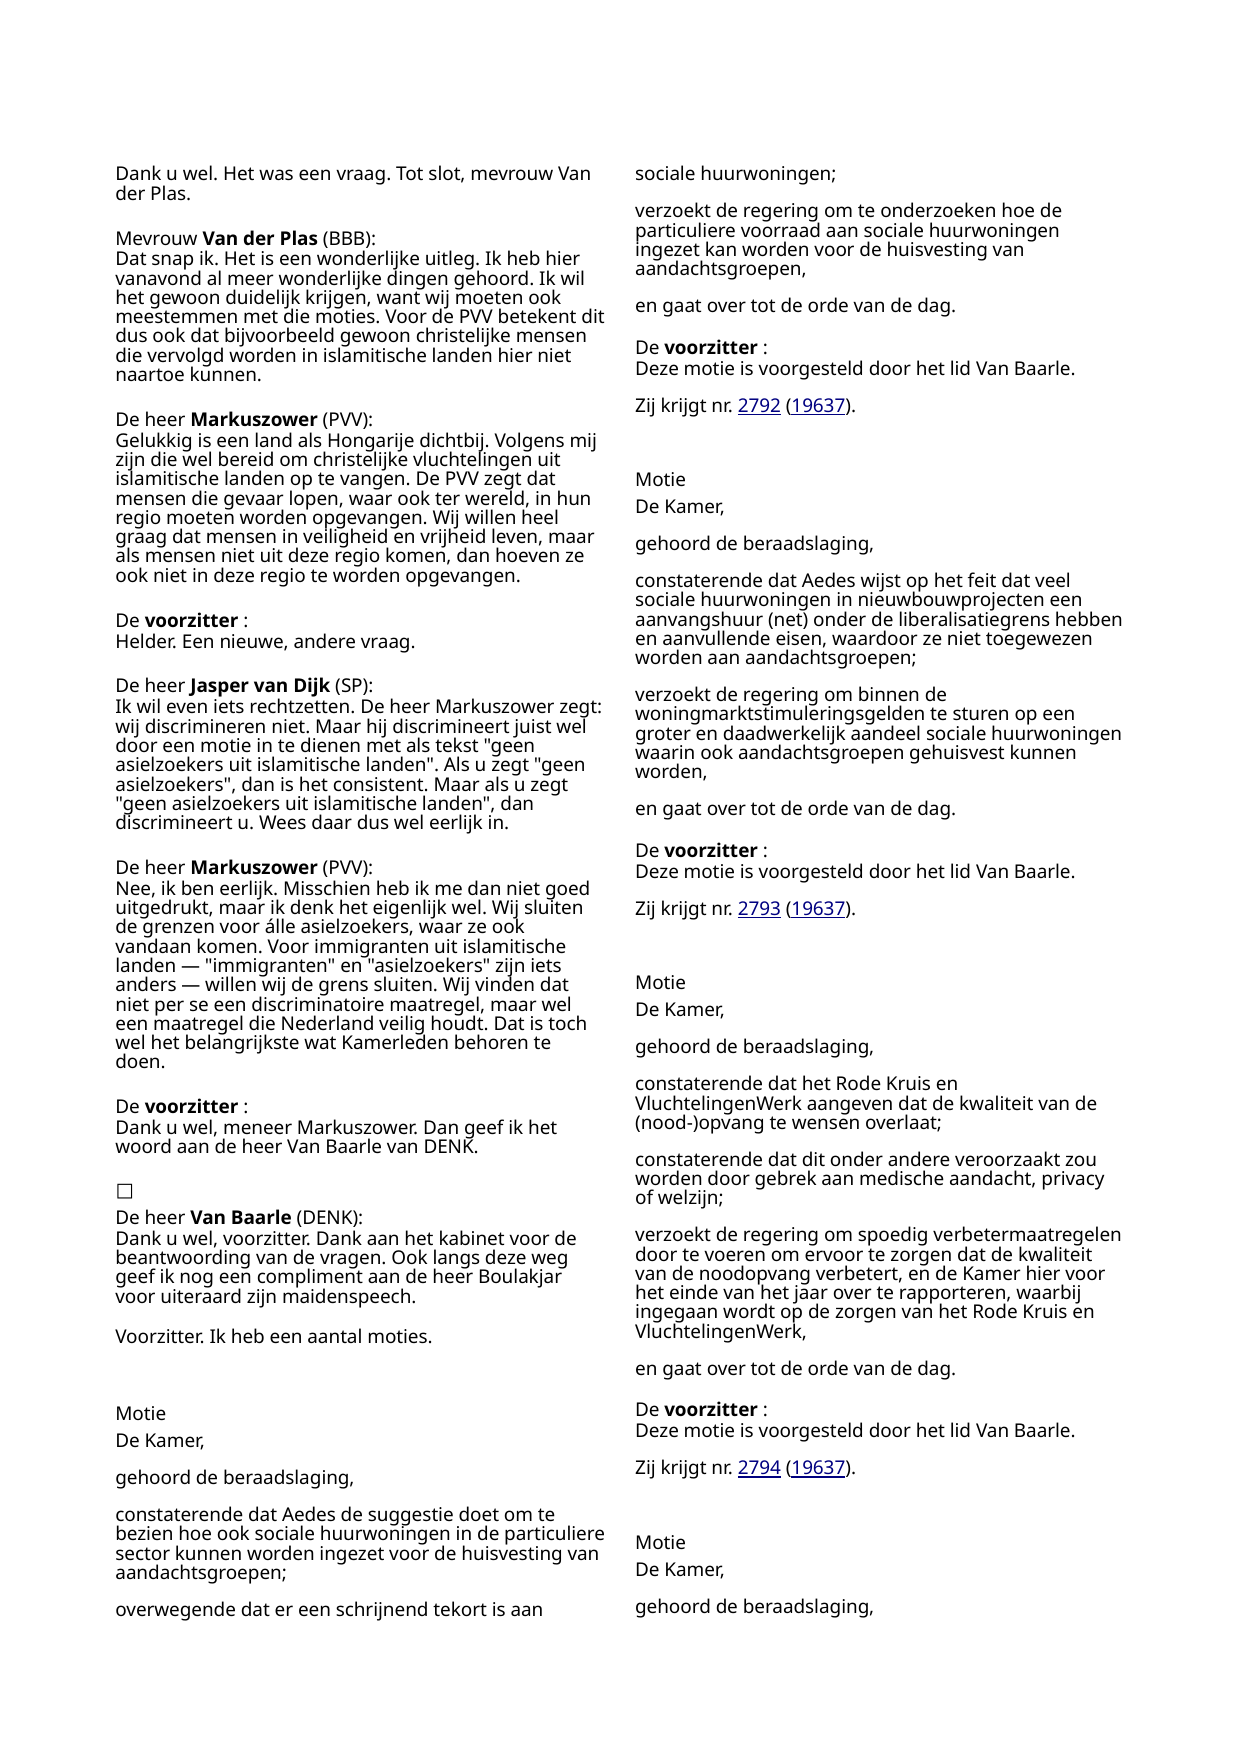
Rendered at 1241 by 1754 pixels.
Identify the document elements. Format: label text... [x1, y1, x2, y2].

text Dank u wel, voorzitter. Dank aan het kabinet voor de beantwoording van de vragen. Ook langs deze weg geef ik nog een compliment aan de heer Boulakjar voor uiteraard zijn maidenspeech. [115, 1230, 605, 1307]
text Deze motie is voorgesteld door het lid Van Baarle. [635, 1422, 1125, 1442]
text constaterende dat Aedes de suggestie doet om te bezien hoe ook sociale huurwoningen in de particuliere sector kunnen worden ingezet voor de huisvesting van aandachtsgroepen; [115, 1506, 605, 1583]
text De Kamer, [635, 1001, 1125, 1021]
text Helder. Een nieuwe, andere vraag. [115, 633, 605, 652]
text De heer Markuszower (PVV): [115, 854, 605, 880]
text Voorzitter. Ik heb een aantal moties. [115, 1328, 605, 1347]
text Zij krijgt nr. 2792 (19637). [635, 397, 1125, 416]
text De Kamer, [635, 498, 1125, 517]
text De voorzitter : [115, 1093, 605, 1119]
text De heer Markuszower (PVV): [115, 406, 605, 432]
text verzoekt de regering om binnen de woningmarktstimuleringsgelden te sturen op een groter en daadwerkelijk aandeel sociale huurwoningen waarin ook aandachtsgroepen gehuisvest kunnen worden, [635, 686, 1125, 782]
text en gaat over tot de orde van de dag. [635, 1359, 1125, 1379]
text gehoord de beraadslaging, [635, 1038, 1125, 1057]
text Deze motie is voorgesteld door het lid Van Baarle. [635, 360, 1125, 379]
text Zij krijgt nr. 2794 (19637). [635, 1459, 1125, 1478]
text De Kamer, [635, 1561, 1125, 1580]
text Motie [635, 466, 1125, 492]
text Gelukkig is een land als Hongarije dichtbij. Volgens mij zijn die wel bereid om christelijke vluchtelingen uit islamitische landen op te vangen. De PVV zegt dat mensen die gevaar lopen, waar ook ter wereld, in hun regio moeten worden opgevangen. Wij willen heel graag dat mensen in veiligheid en vrijheid leven, maar als mensen niet uit deze regio komen, dan hoeven ze ook niet in deze regio te worden opgevangen. [115, 432, 605, 586]
text Zij krijgt nr. 2793 (19637). [635, 900, 1125, 919]
text Dat snap ik. Het is een wonderlijke uitleg. Ik heb hier vanavond al meer wonderlijke dingen gehoord. Ik wil het gewoon duidelijk krijgen, want wij moeten ook meestemmen met die moties. Voor de PVV betekent dit dus ook dat bijvoorbeeld gewoon christelijke mensen die vervolgd worden in islamitische landen hier niet naartoe kunnen. [115, 250, 605, 385]
text Motie [635, 969, 1125, 995]
text Dank u wel. Het was een vraag. Tot slot, mevrouw Van der Plas. [115, 165, 605, 204]
text Nee, ik ben eerlijk. Misschien heb ik me dan niet goed uitgedrukt, maar ik denk het eigenlijk wel. Wij sluiten de grenzen voor álle asielzoekers, waar ze ook vandaan komen. Voor immigranten uit islamitische landen — "immigranten" en "asielzoekers" zijn iets anders — willen wij de grens sluiten. Wij vinden dat niet per se een discriminatoire maatregel, maar wel een maatregel die Nederland veilig houdt. Dat is toch wel het belangrijkste wat Kamerleden behoren te doen. [115, 880, 605, 1073]
text gehoord de beraadslaging, [115, 1469, 605, 1488]
text De voorzitter : [635, 837, 1125, 863]
text sociale huurwoningen; [635, 165, 1125, 184]
text Motie [115, 1401, 605, 1426]
text Mevrouw Van der Plas (BBB): [115, 225, 605, 250]
text De voorzitter : [635, 1397, 1125, 1422]
text en gaat over tot de orde van de dag. [635, 800, 1125, 819]
text De heer Jasper van Dijk (SP): [115, 673, 605, 698]
text De voorzitter : [635, 334, 1125, 360]
text Motie [635, 1529, 1125, 1555]
text en gaat over tot de orde van de dag. [635, 297, 1125, 316]
text Dank u wel, meneer Markuszower. Dan geef ik het woord aan de heer Van Baarle van DENK. [115, 1119, 605, 1158]
text verzoekt de regering om te onderzoeken hoe de particuliere voorraad aan sociale huurwoningen ingezet kan worden voor de huisvesting van aandachtsgroepen, [635, 202, 1125, 279]
text constaterende dat Aedes wijst op het feit dat veel sociale huurwoningen in nieuwbouwprojecten een aanvangshuur (net) onder de liberalisatiegrens hebben en aanvullende eisen, waardoor ze niet toegewezen worden aan aandachtsgroepen; [635, 572, 1125, 668]
text overwegende dat er een schrijnend tekort is aan [115, 1601, 605, 1620]
text constaterende dat het Rode Kruis en VluchtelingenWerk aangeven dat de kwaliteit van de (nood-)opvang te wensen overlaat; [635, 1075, 1125, 1133]
text De voorzitter : [115, 607, 605, 633]
text verzoekt de regering om spoedig verbetermaatregelen door te voeren om ervoor te zorgen dat de kwaliteit van de noodopvang verbetert, en de Kamer hier voor het einde van het jaar over te rapporteren, waarbij ingegaan wordt op de zorgen van het Rode Kruis en VluchtelingenWerk, [635, 1226, 1125, 1342]
text Ik wil even iets rechtzetten. De heer Markuszower zegt: wij discrimineren niet. Maar hij discrimineert juist wel door een motie in te dienen met als tekst "geen asielzoekers uit islamitische landen". Als u zegt "geen asielzoekers", dan is het consistent. Maar als u zegt "geen asielzoekers uit islamitische landen", dan discrimineert u. Wees daar dus wel eerlijk in. [115, 698, 605, 833]
text De heer Van Baarle (DENK): [115, 1204, 605, 1230]
text constaterende dat dit onder andere veroorzaakt zou worden door gebrek aan medische aandacht, privacy of welzijn; [635, 1151, 1125, 1208]
text Deze motie is voorgesteld door het lid Van Baarle. [635, 863, 1125, 882]
text gehoord de beraadslaging, [635, 1598, 1125, 1617]
text ⬜ [115, 1178, 605, 1204]
text gehoord de beraadslaging, [635, 535, 1125, 554]
text De Kamer, [115, 1432, 605, 1451]
